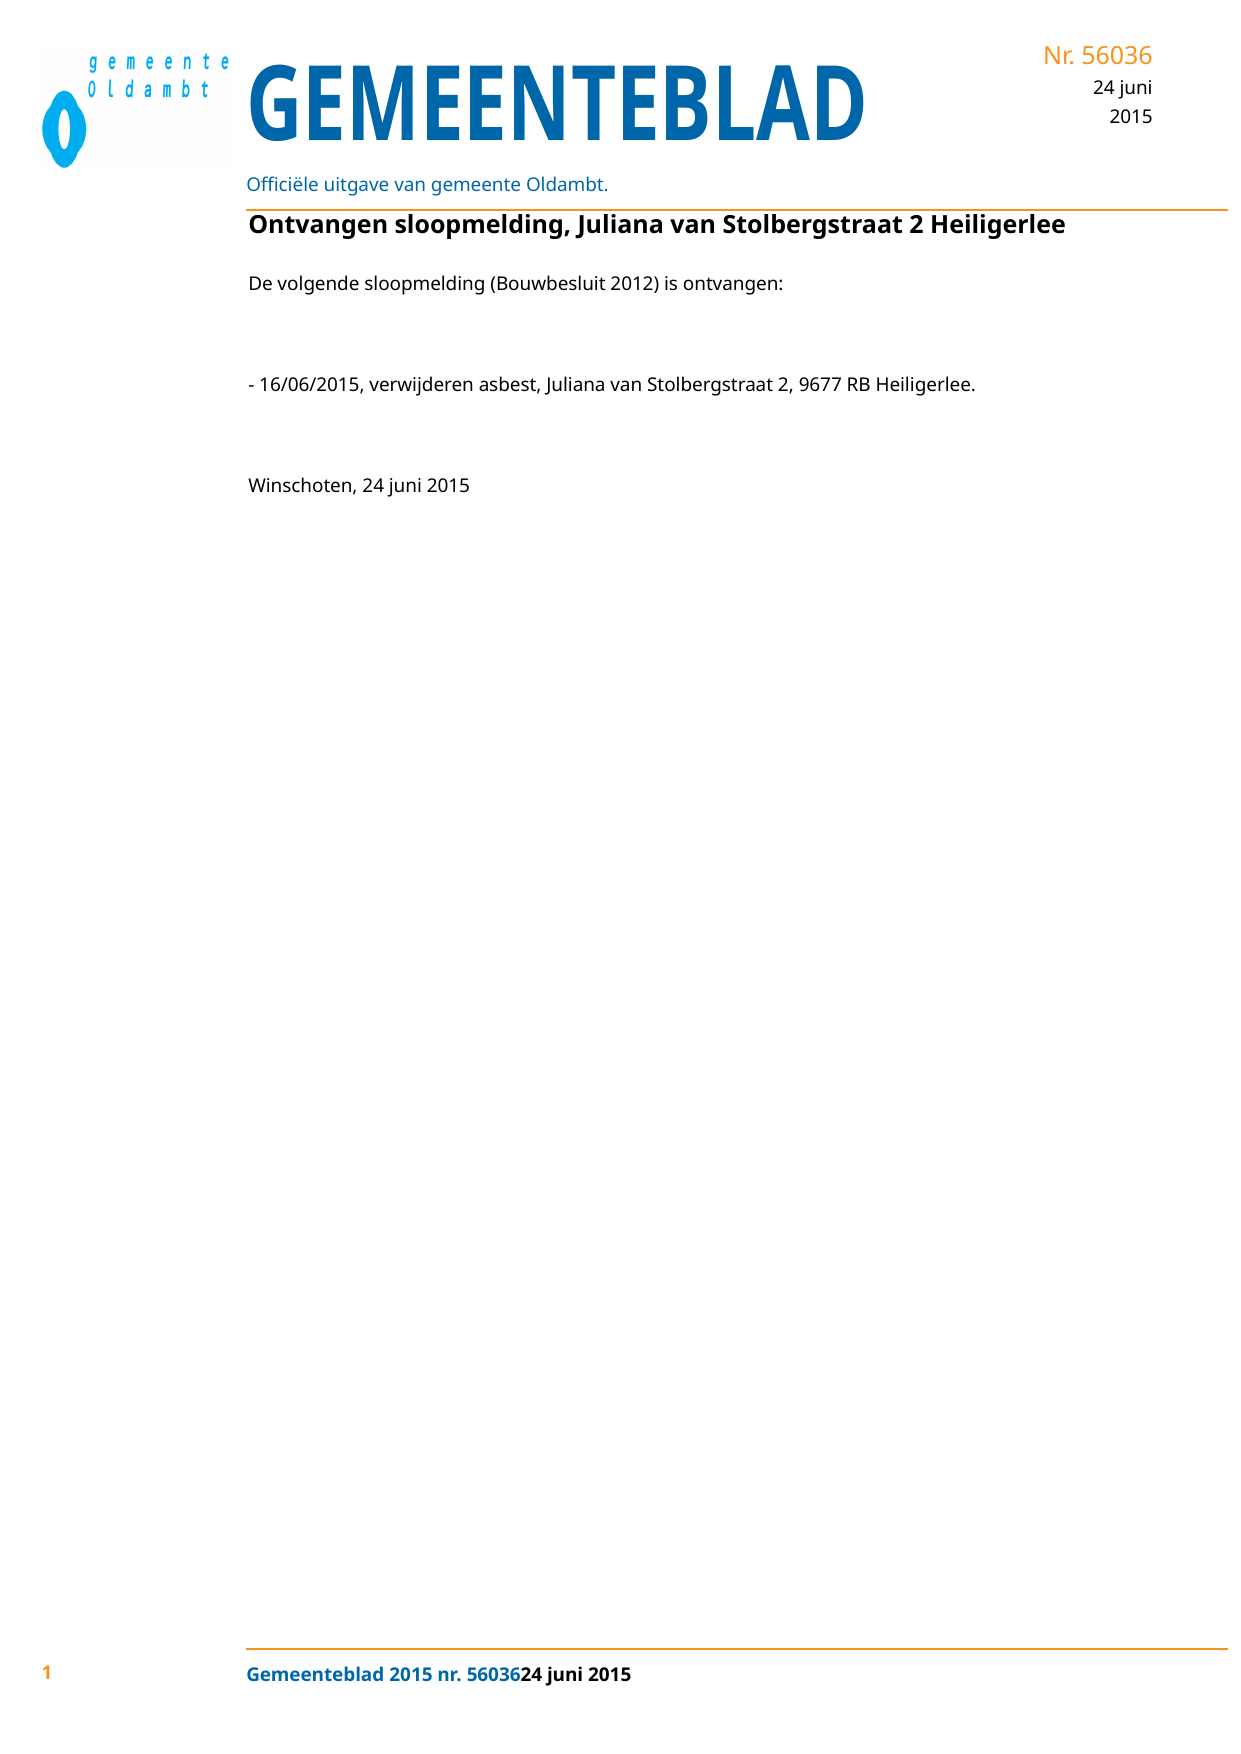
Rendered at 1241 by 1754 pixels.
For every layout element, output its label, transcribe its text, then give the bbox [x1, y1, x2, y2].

text - 16/06/2015, verwijderen asbest, Juliana van Stolbergstraat 2, 9677 RB Heiligerlee. [248, 371, 1152, 397]
text Ontvangen sloopmelding, Juliana van Stolbergstraat 2 Heiligerlee [248, 211, 1152, 241]
picture [41, 47, 231, 172]
text Winschoten, 24 juni 2015 [248, 472, 1152, 498]
text De volgende sloopmelding (Bouwbesluit 2012) is ontvangen: [248, 270, 1152, 296]
